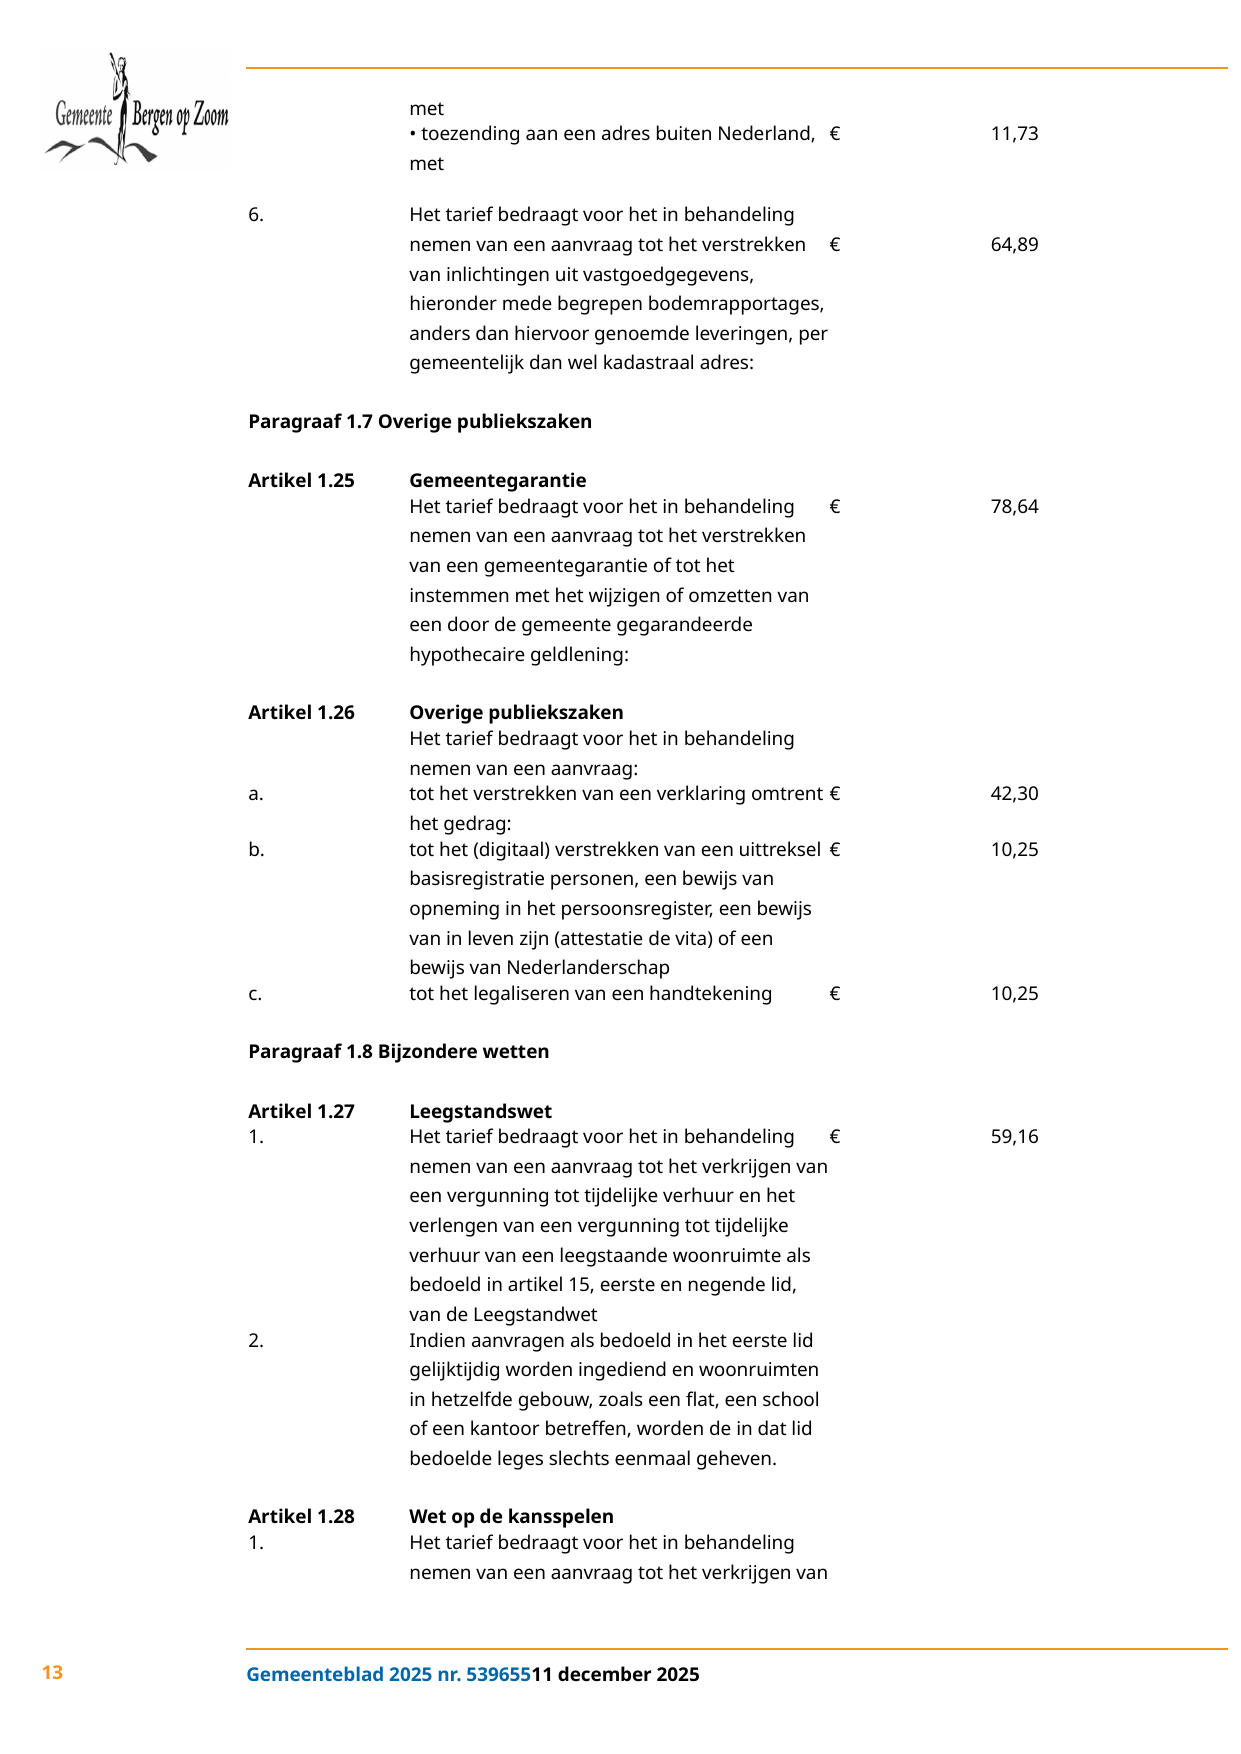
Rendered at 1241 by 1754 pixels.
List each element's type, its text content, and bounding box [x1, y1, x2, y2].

table_cell [991, 95, 1152, 121]
table_cell [829, 95, 991, 121]
table_header Wet op de kansspelen [409, 1504, 829, 1529]
text Paragraaf 1.8 Bijzondere wetten [248, 1038, 1152, 1064]
table_cell € [829, 980, 991, 1006]
table_cell Het tarief bedraagt voor het in behandeling nemen van een aanvraag tot het verstrekken van een gemeentegarantie of tot het instemmen met het wijzigen of omzetten van een door de gemeente gegarandeerde hypothecaire geldlening: [409, 493, 829, 667]
table_header Gemeentegarantie [409, 467, 829, 493]
table_cell [248, 493, 409, 667]
text Paragraaf 1.7 Overige publiekszaken [248, 408, 1152, 434]
table_cell tot het verstrekken van een verklaring omtrent het gedrag: [409, 781, 829, 836]
table_header [991, 467, 1152, 493]
table_cell [829, 176, 991, 202]
table_cell 1. [248, 1530, 409, 1585]
table_cell € [829, 1124, 991, 1327]
table_cell Het tarief bedraagt voor het in behandeling nemen van een aanvraag tot het verstrekken van inlichtingen uit vastgoedgegevens, hieronder mede begrepen bodemrapportages, anders dan hiervoor genoemde leveringen, per gemeentelijk dan wel kadastraal adres: [409, 202, 829, 375]
table_cell € [829, 781, 991, 836]
table_cell 64,89 [991, 202, 1152, 375]
table_cell [248, 121, 409, 176]
table_cell 10,25 [991, 980, 1152, 1006]
table_cell 6. [248, 202, 409, 375]
table_cell [829, 1327, 991, 1471]
table_header [829, 467, 991, 493]
table_header Artikel 1.27 [248, 1098, 409, 1123]
table_header Artikel 1.25 [248, 467, 409, 493]
table_cell [829, 1530, 991, 1585]
table_cell 78,64 [991, 493, 1152, 667]
table_cell tot het legaliseren van een handtekening [409, 980, 829, 1006]
table_cell € [829, 836, 991, 980]
table_cell • toezending aan een adres buiten Nederland, met [409, 121, 829, 176]
table_cell € [829, 202, 991, 375]
table_cell b. [248, 836, 409, 980]
table_cell tot het (digitaal) verstrekken van een uittreksel basisregistratie personen, een bewijs van opneming in het persoonsregister, een bewijs van in leven zijn (attestatie de vita) of een bewijs van Nederlanderschap [409, 836, 829, 980]
table_cell Het tarief bedraagt voor het in behandeling nemen van een aanvraag tot het verkrijgen van [409, 1530, 829, 1585]
table_cell 59,16 [991, 1124, 1152, 1327]
table_cell € [829, 493, 991, 667]
table_header [829, 1504, 991, 1529]
table_header [829, 700, 991, 725]
table_cell [248, 95, 409, 121]
table_cell Indien aanvragen als bedoeld in het eerste lid gelijktijdig worden ingediend en woonruimten in hetzelfde gebouw, zoals een flat, een school of een kantoor betreffen, worden de in dat lid bedoelde leges slechts eenmaal geheven. [409, 1327, 829, 1471]
table_cell [991, 1327, 1152, 1471]
table_header [991, 1504, 1152, 1529]
table_header [829, 1098, 991, 1123]
table_header [991, 700, 1152, 725]
table_cell 11,73 [991, 121, 1152, 176]
table_cell € [829, 121, 991, 176]
table_cell met [409, 95, 829, 121]
table_cell [409, 176, 829, 202]
table_cell [991, 725, 1152, 781]
table_header Artikel 1.26 [248, 700, 409, 725]
table_cell 42,30 [991, 781, 1152, 836]
table_cell [991, 176, 1152, 202]
table_header Leegstandswet [409, 1098, 829, 1123]
table_header Overige publiekszaken [409, 700, 829, 725]
table_header [991, 1098, 1152, 1123]
table_cell [248, 176, 409, 202]
picture [41, 47, 231, 172]
table_cell [248, 725, 409, 781]
table_cell 1. [248, 1124, 409, 1327]
table_cell [991, 1530, 1152, 1585]
table_cell Het tarief bedraagt voor het in behandeling nemen van een aanvraag: [409, 725, 829, 781]
table_cell 10,25 [991, 836, 1152, 980]
table_header Artikel 1.28 [248, 1504, 409, 1529]
table_cell 2. [248, 1327, 409, 1471]
table_cell c. [248, 980, 409, 1006]
table_cell a. [248, 781, 409, 836]
table_cell [829, 725, 991, 781]
table_cell Het tarief bedraagt voor het in behandeling nemen van een aanvraag tot het verkrijgen van een vergunning tot tijdelijke verhuur en het verlengen van een vergunning tot tijdelijke verhuur van een leegstaande woonruimte als bedoeld in artikel 15, eerste en negende lid, van de Leegstandwet [409, 1124, 829, 1327]
